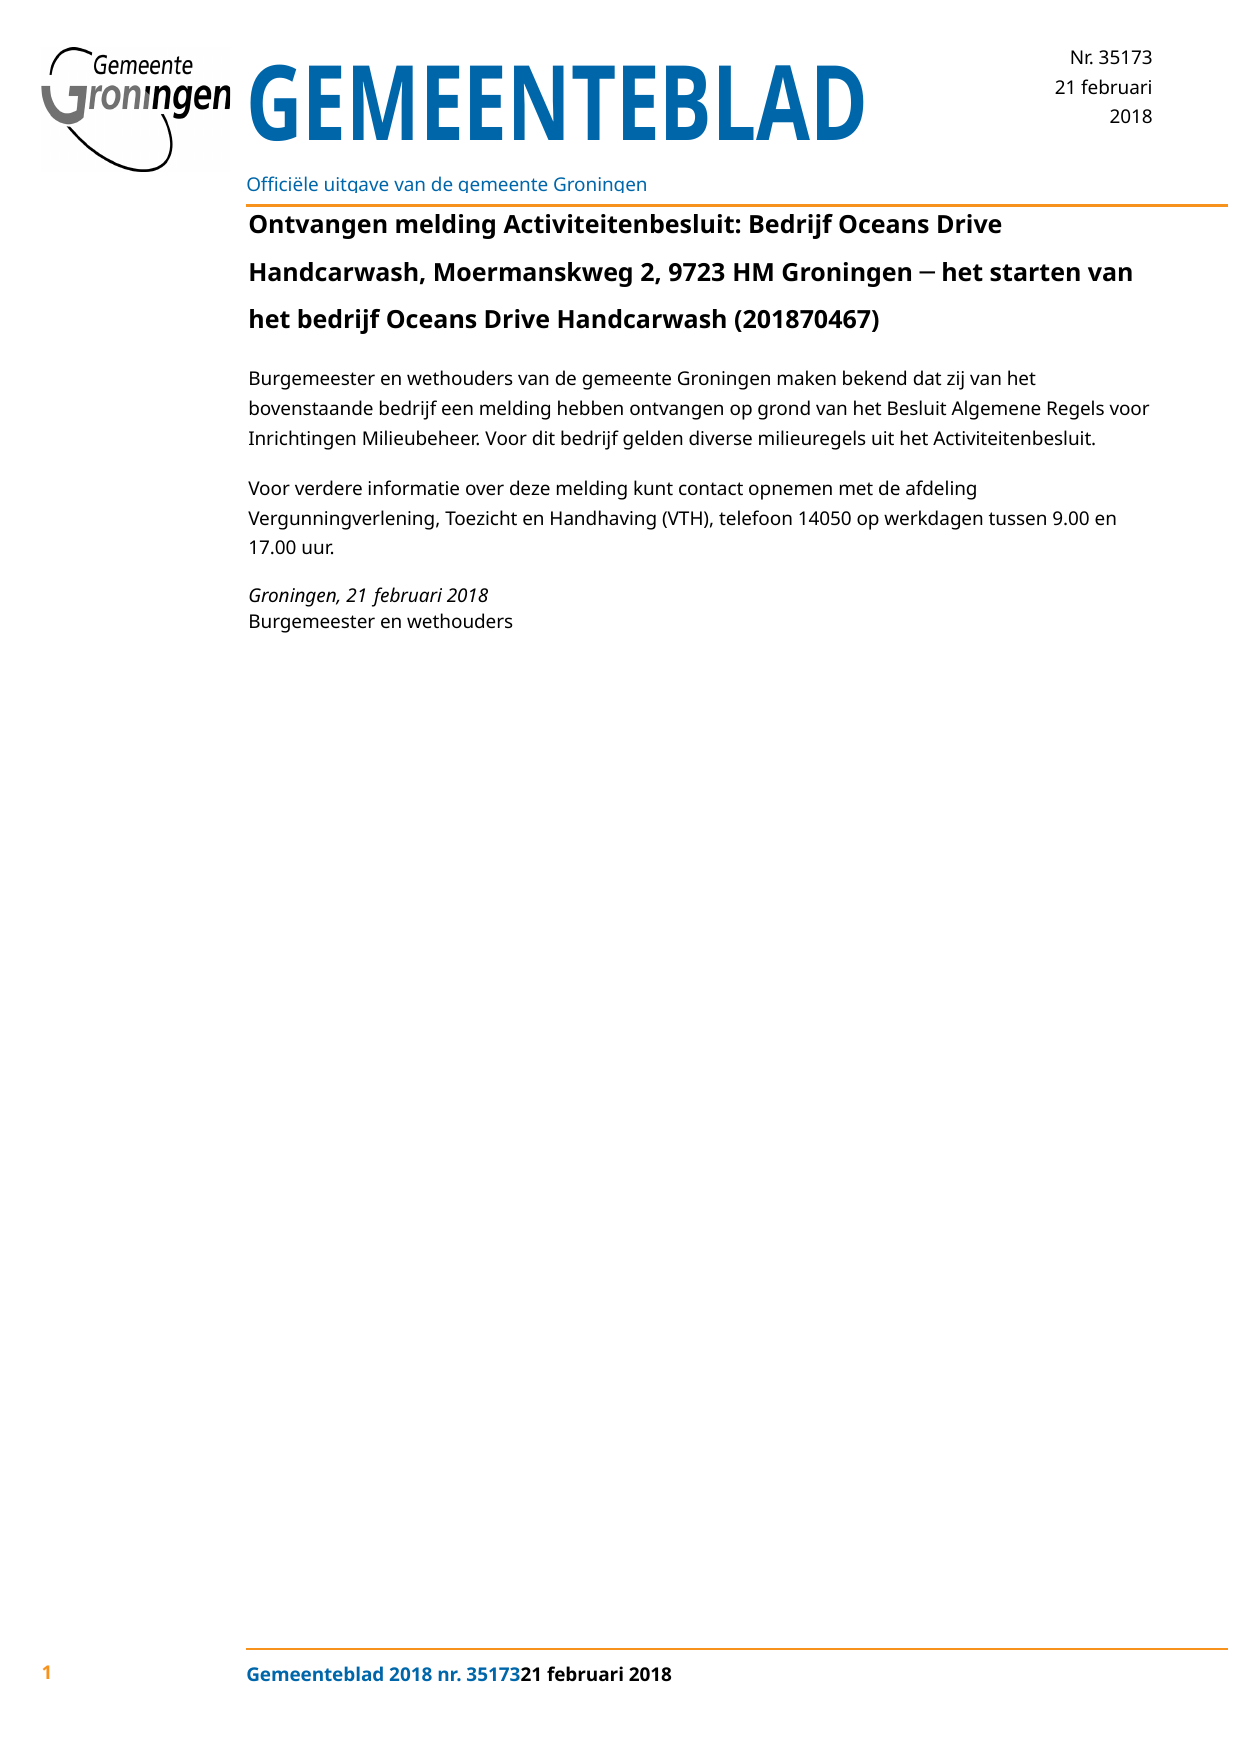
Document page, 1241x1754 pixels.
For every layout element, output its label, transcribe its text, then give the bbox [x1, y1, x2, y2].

text Burgemeester en wethouders [248, 608, 1152, 633]
text Groningen, 21 februari 2018 [248, 582, 1152, 608]
picture [41, 47, 231, 172]
text Voor verdere informatie over deze melding kunt contact opnemen met de afdeling Vergunningverlening, Toezicht en Handhaving (VTH), telefoon 14050 op werkdagen tussen 9.00 en 17.00 uur. [248, 475, 1152, 560]
text Ontvangen melding Activiteitenbesluit: Bedrijf Oceans Drive Handcarwash, Moermanskweg 2, 9723 HM Groningen ─ het starten van het bedrijf Oceans Drive Handcarwash (201870467) [248, 207, 1152, 336]
text Burgemeester en wethouders van de gemeente Groningen maken bekend dat zij van het bovenstaande bedrijf een melding hebben ontvangen op grond van het Besluit Algemene Regels voor Inrichtingen Milieubeheer. Voor dit bedrijf gelden diverse milieuregels uit het Activiteitenbesluit. [248, 366, 1152, 450]
